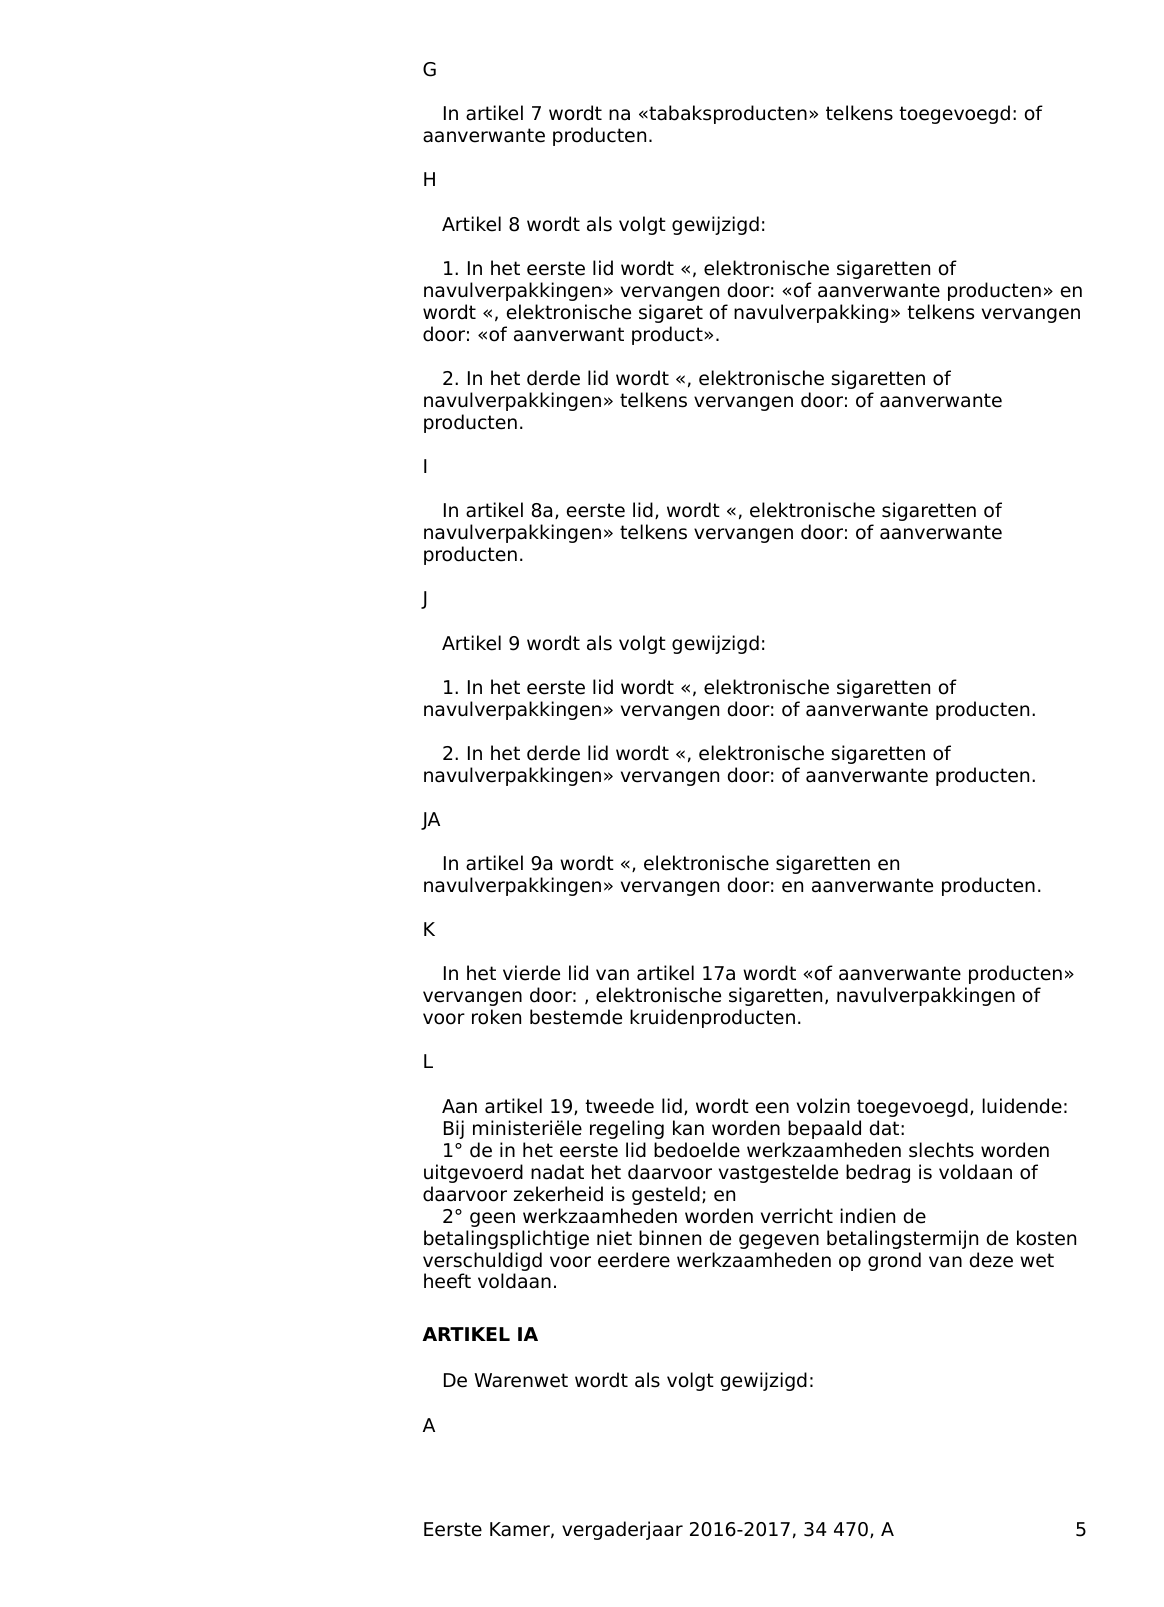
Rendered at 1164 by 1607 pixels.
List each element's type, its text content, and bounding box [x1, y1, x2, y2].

text In artikel 8a, eerste lid, wordt «, elektronische sigaretten of navulverpakkingen» telkens vervangen door: of aanverwante producten. [422, 500, 1087, 566]
text In artikel 9a wordt «, elektronische sigaretten en navulverpakkingen» vervangen door: en aanverwante producten. [422, 853, 1087, 897]
text Aan artikel 19, tweede lid, wordt een volzin toegevoegd, luidende: [422, 1096, 1087, 1118]
text 1. In het eerste lid wordt «, elektronische sigaretten of navulverpakkingen» vervangen door: of aanverwante producten. [422, 677, 1087, 721]
text Artikel 8 wordt als volgt gewijzigd: [422, 213, 1087, 236]
text J [422, 588, 1087, 610]
text A [422, 1414, 1087, 1437]
text 2. In het derde lid wordt «, elektronische sigaretten of navulverpakkingen» vervangen door: of aanverwante producten. [422, 743, 1087, 787]
text Artikel 9 wordt als volgt gewijzigd: [422, 632, 1087, 654]
text K [422, 919, 1087, 941]
text 2° geen werkzaamheden worden verricht indien de betalingsplichtige niet binnen de gegeven betalingstermijn de kosten verschuldigd voor eerdere werkzaamheden op grond van deze wet heeft voldaan. [422, 1206, 1087, 1293]
text In het vierde lid van artikel 17a wordt «of aanverwante producten» vervangen door: , elektronische sigaretten, navulverpakkingen of voor roken bestemde kruidenproducten. [422, 963, 1087, 1029]
text 1. In het eerste lid wordt «, elektronische sigaretten of navulverpakkingen» vervangen door: «of aanverwante producten» en wordt «, elektronische sigaret of navulverpakking» telkens vervangen door: «of aanverwant product». [422, 258, 1087, 346]
text 2. In het derde lid wordt «, elektronische sigaretten of navulverpakkingen» telkens vervangen door: of aanverwante producten. [422, 368, 1087, 434]
text In artikel 7 wordt na «tabaksproducten» telkens toegevoegd: of aanverwante producten. [422, 103, 1087, 147]
text H [422, 169, 1087, 191]
text L [422, 1051, 1087, 1073]
text De Warenwet wordt als volgt gewijzigd: [422, 1370, 1087, 1392]
text 1° de in het eerste lid bedoelde werkzaamheden slechts worden uitgevoerd nadat het daarvoor vastgestelde bedrag is voldaan of daarvoor zekerheid is gesteld; en [422, 1139, 1087, 1206]
text G [422, 59, 1087, 81]
text I [422, 456, 1087, 478]
text JA [422, 809, 1087, 831]
text Bij ministeriële regeling kan worden bepaald dat: [422, 1118, 1087, 1139]
subtitle ARTIKEL IA [422, 1323, 1087, 1345]
